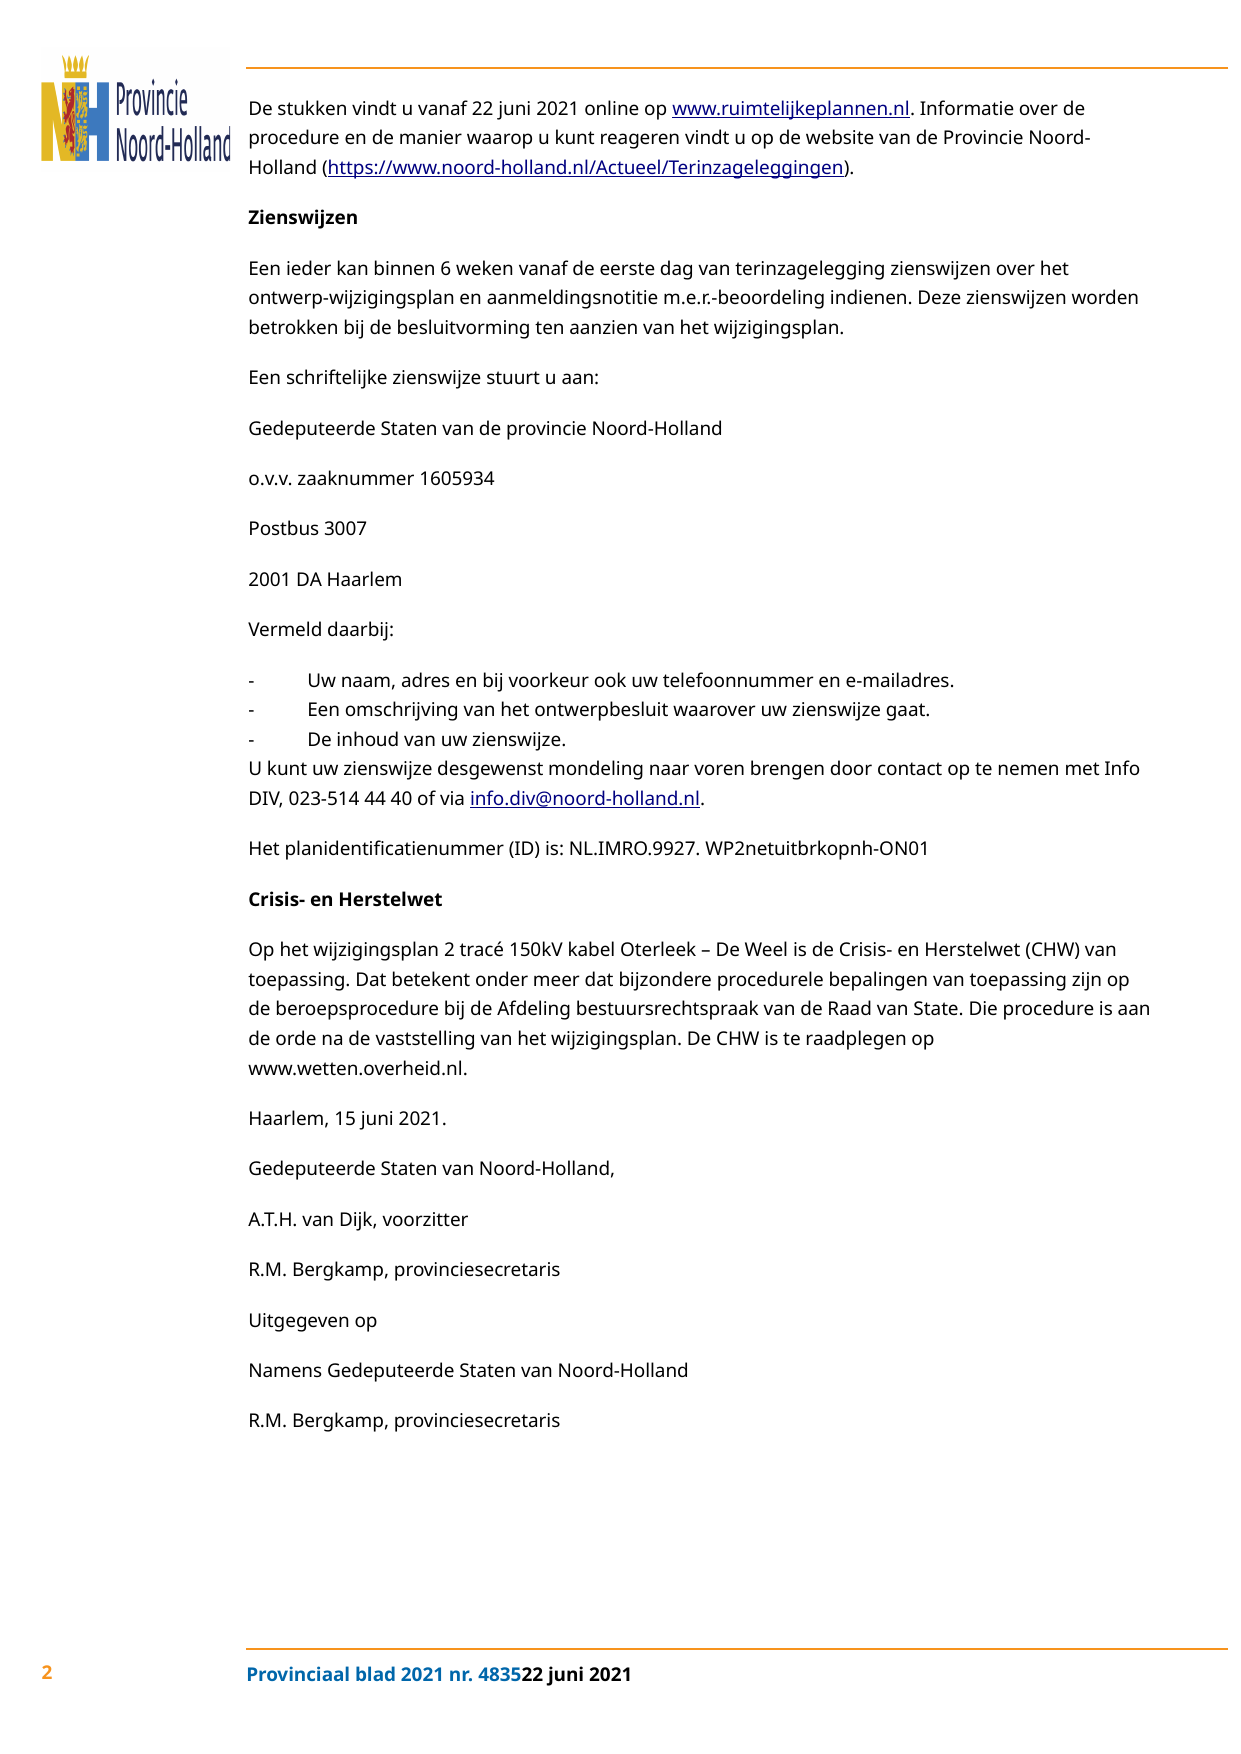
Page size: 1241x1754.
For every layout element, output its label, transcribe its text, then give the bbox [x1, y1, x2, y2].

text Een ieder kan binnen 6 weken vanaf de eerste dag van terinzagelegging zienswijzen over het ontwerp-wijzigingsplan en aanmeldingsnotitie m.e.r.-beoordeling indienen. Deze zienswijzen worden betrokken bij de besluitvorming ten aanzien van het wijzigingsplan. [248, 255, 1152, 340]
picture [41, 47, 231, 172]
text U kunt uw zienswijze desgewenst mondeling naar voren brengen door contact op te nemen met Info DIV, 023-514 44 40 of via info.div@noord-holland.nl. [248, 756, 1152, 811]
text Zienswijzen [248, 204, 1152, 230]
list Een omschrijving van het ontwerpbesluit waarover uw zienswijze gaat. [248, 696, 1152, 722]
text Op het wijzigingsplan 2 tracé 150kV kabel Oterleek – De Weel is de Crisis- en Herstelwet (CHW) van toepassing. Dat betekent onder meer dat bijzondere procedurele bepalingen van toepassing zijn op de beroepsprocedure bij de Afdeling bestuursrechtspraak van de Raad van State. Die procedure is aan de orde na de vaststelling van het wijzigingsplan. De CHW is te raadplegen op www.wetten.overheid.nl. [248, 936, 1152, 1081]
list De inhoud van uw zienswijze. [248, 726, 1152, 752]
text De stukken vindt u vanaf 22 juni 2021 online op www.ruimtelijkeplannen.nl. Informatie over de procedure en de manier waarop u kunt reageren vindt u op de website van de Provincie Noord-Holland (https://www.noord-holland.nl/Actueel/Terinzageleggingen). [248, 95, 1152, 180]
text Uitgegeven op [248, 1307, 1152, 1333]
text Een schriftelijke zienswijze stuurt u aan: [248, 364, 1152, 390]
text A.T.H. van Dijk, voorzitter [248, 1206, 1152, 1232]
text Postbus 3007 [248, 516, 1152, 541]
text Crisis- en Herstelwet [248, 886, 1152, 912]
text Haarlem, 15 juni 2021. [248, 1105, 1152, 1131]
text R.M. Bergkamp, provinciesecretaris [248, 1256, 1152, 1282]
text o.v.v. zaaknummer 1605934 [248, 465, 1152, 491]
text Gedeputeerde Staten van de provincie Noord-Holland [248, 415, 1152, 441]
text Vermeld daarbij: [248, 616, 1152, 642]
text Namens Gedeputeerde Staten van Noord-Holland [248, 1357, 1152, 1383]
text Het planidentificatienummer (ID) is: NL.IMRO.9927. WP2netuitbrkopnh-ON01 [248, 836, 1152, 861]
text 2001 DA Haarlem [248, 566, 1152, 592]
text R.M. Bergkamp, provinciesecretaris [248, 1408, 1152, 1433]
text Gedeputeerde Staten van Noord-Holland, [248, 1156, 1152, 1181]
list Uw naam, adres en bij voorkeur ook uw telefoonnummer en e-mailadres. [248, 667, 1152, 693]
